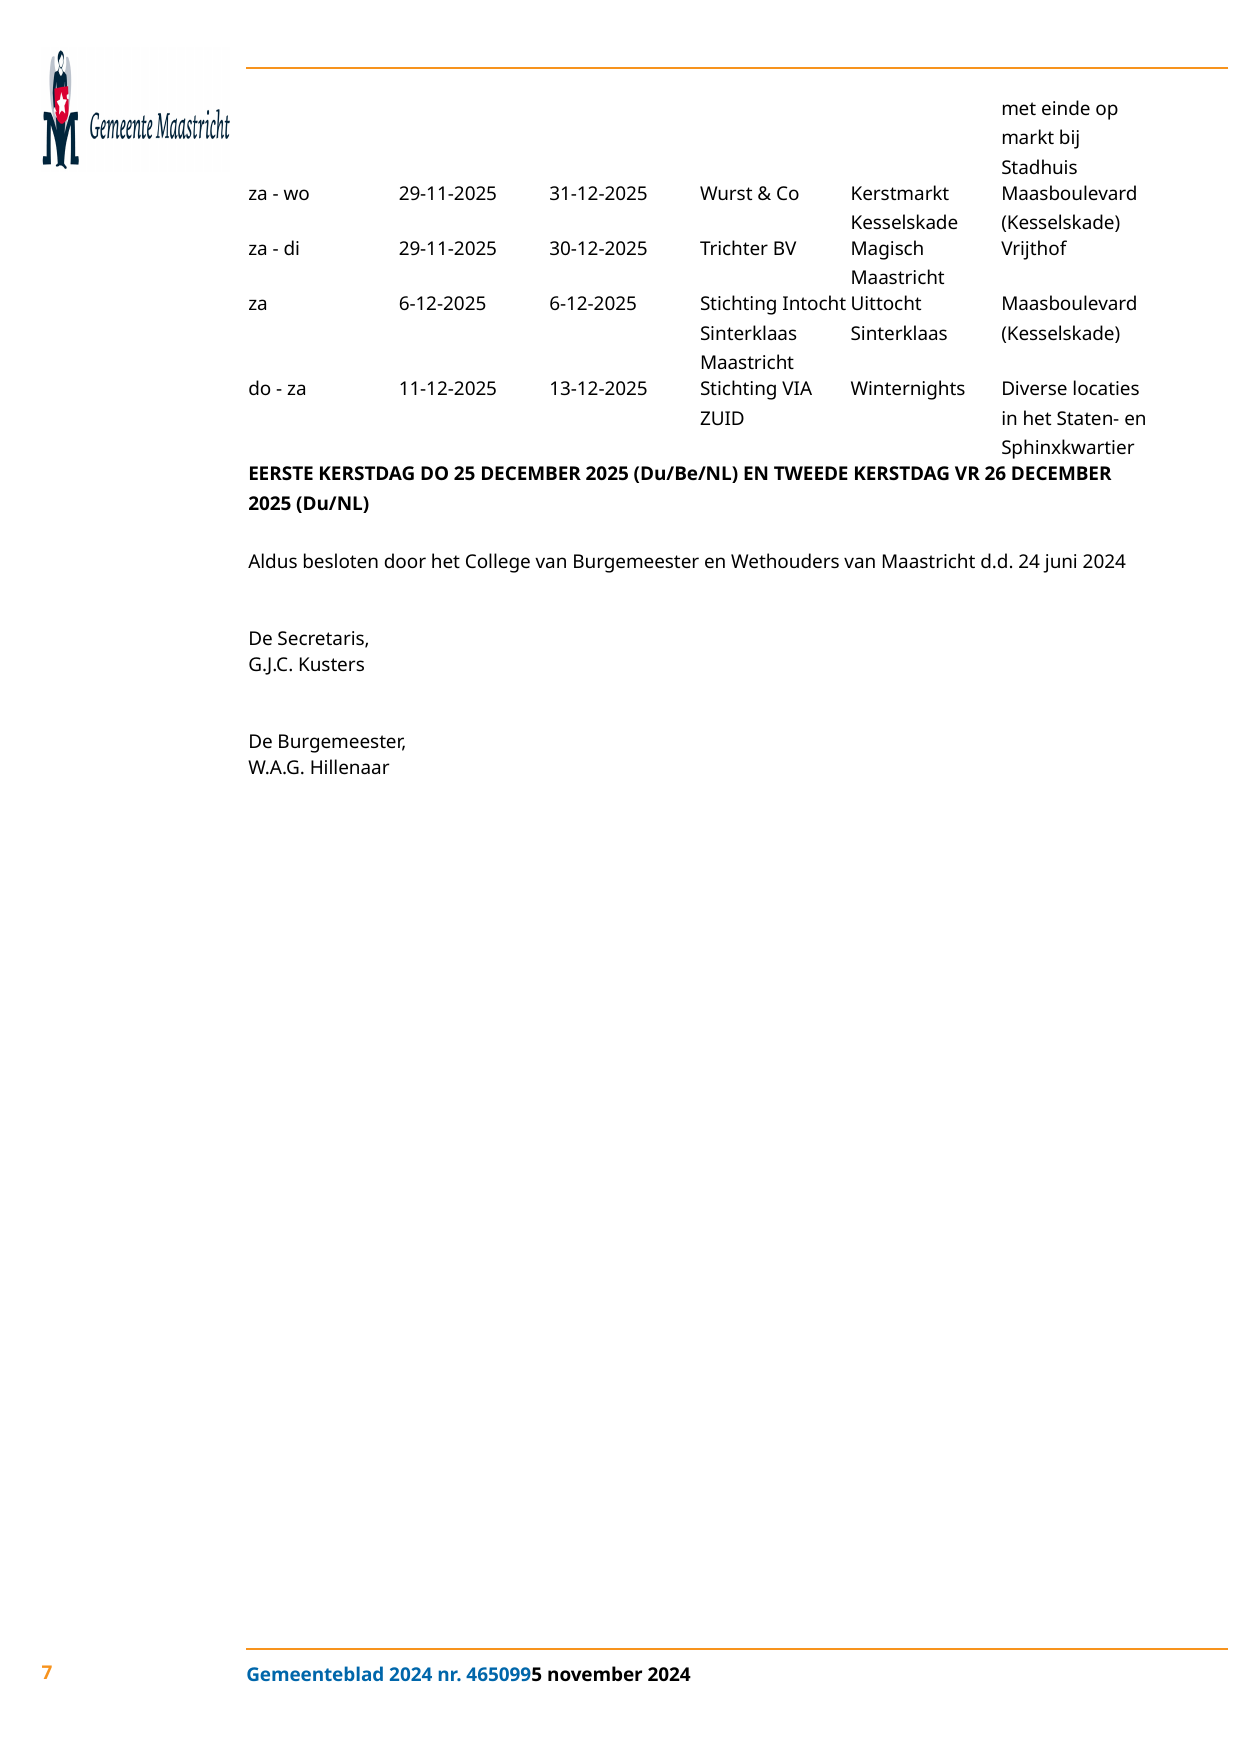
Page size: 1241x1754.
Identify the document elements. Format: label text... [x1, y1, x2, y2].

table_cell 29-11-2025 [399, 180, 549, 235]
table_cell [700, 95, 850, 180]
text G.J.C. Kusters [248, 651, 1152, 677]
table_cell do - za [248, 375, 398, 460]
table_cell Magisch Maastricht [850, 235, 1001, 290]
table_cell Trichter BV [700, 235, 850, 290]
text Aldus besloten door het College van Burgemeester en Wethouders van Maastricht d.d. 24 juni 2024 [248, 548, 1152, 574]
text De Burgemeester, [248, 728, 1152, 754]
text De Secretaris, [248, 625, 1152, 651]
table_cell 29-11-2025 [399, 235, 549, 290]
table_cell 6-12-2025 [549, 290, 700, 375]
table_cell [399, 95, 549, 180]
table_cell Vrijthof [1001, 235, 1152, 290]
table_cell met einde op markt bij Stadhuis [1001, 95, 1152, 180]
table_cell Maasboulevard (Kesselskade) [1001, 290, 1152, 375]
table_cell Stichting Intocht Sinterklaas Maastricht [700, 290, 850, 375]
table_cell za - wo [248, 180, 398, 235]
table_cell [850, 95, 1001, 180]
table_cell 11-12-2025 [399, 375, 549, 460]
picture [41, 47, 231, 172]
table_cell Uittocht Sinterklaas [850, 290, 1001, 375]
table_cell EERSTE KERSTDAG DO 25 DECEMBER 2025 (Du/Be/NL) EN TWEEDE KERSTDAG VR 26 DECEMBER 2025 (Du/NL) [248, 460, 1152, 515]
table_cell 13-12-2025 [549, 375, 700, 460]
table_cell 6-12-2025 [399, 290, 549, 375]
table_cell Maasboulevard (Kesselskade) [1001, 180, 1152, 235]
text W.A.G. Hillenaar [248, 754, 1152, 780]
table_cell Wurst & Co [700, 180, 850, 235]
table_cell [248, 95, 398, 180]
table_cell za [248, 290, 398, 375]
table_cell 30-12-2025 [549, 235, 700, 290]
table_cell Kerstmarkt Kesselskade [850, 180, 1001, 235]
table_cell Stichting VIA ZUID [700, 375, 850, 460]
table_cell za - di [248, 235, 398, 290]
table_cell Winternights [850, 375, 1001, 460]
table_cell [549, 95, 700, 180]
table_cell 31-12-2025 [549, 180, 700, 235]
table_cell Diverse locaties in het Staten- en Sphinxkwartier [1001, 375, 1152, 460]
